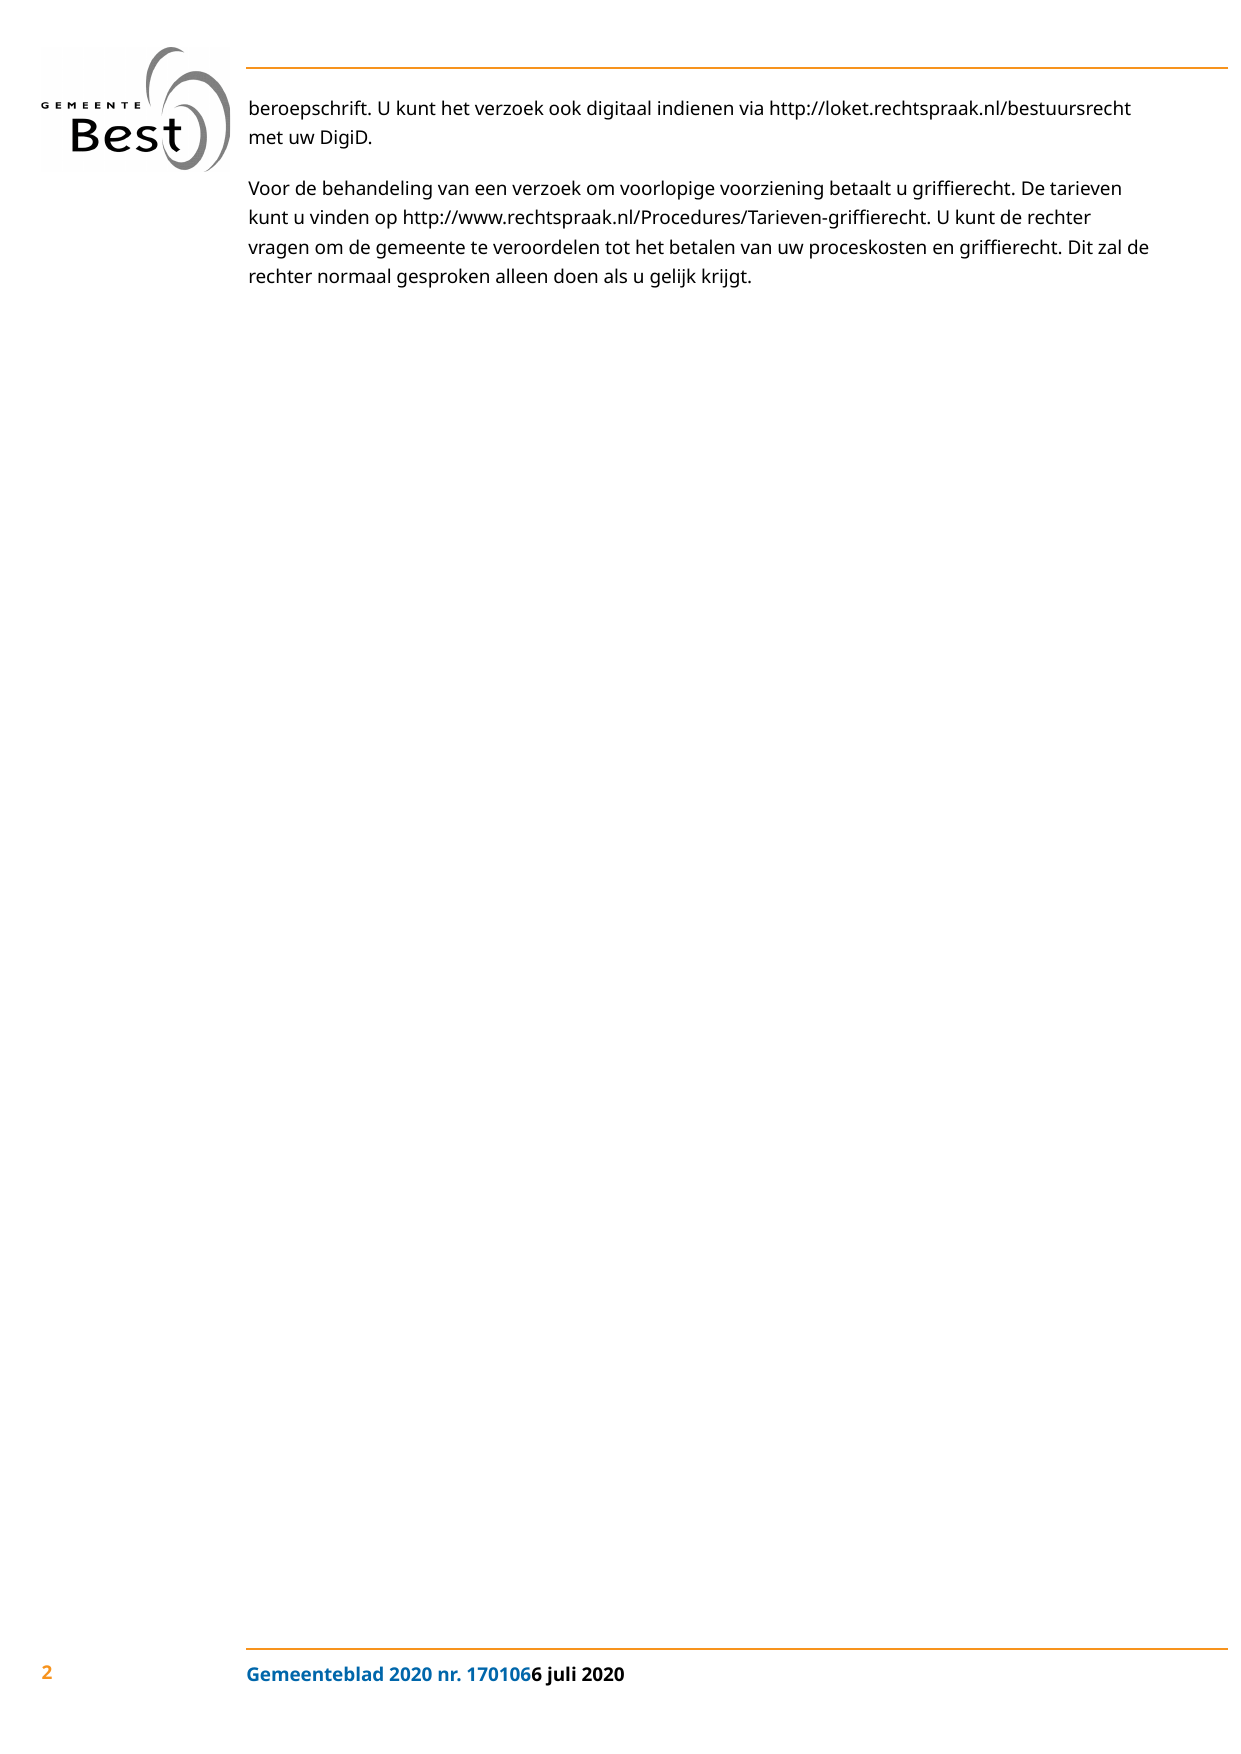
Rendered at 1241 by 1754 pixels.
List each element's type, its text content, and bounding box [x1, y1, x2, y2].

picture [41, 47, 231, 172]
text beroepschrift. U kunt het verzoek ook digitaal indienen via http://loket.rechtspraak.nl/bestuursrecht met uw DigiD. [248, 95, 1152, 150]
text Voor de behandeling van een verzoek om voorlopige voorziening betaalt u griffierecht. De tarieven kunt u vinden op http://www.rechtspraak.nl/Procedures/Tarieven-griffierecht. U kunt de rechter vragen om de gemeente te veroordelen tot het betalen van uw proceskosten en griffierecht. Dit zal de rechter normaal gesproken alleen doen als u gelijk krijgt. [248, 175, 1152, 289]
